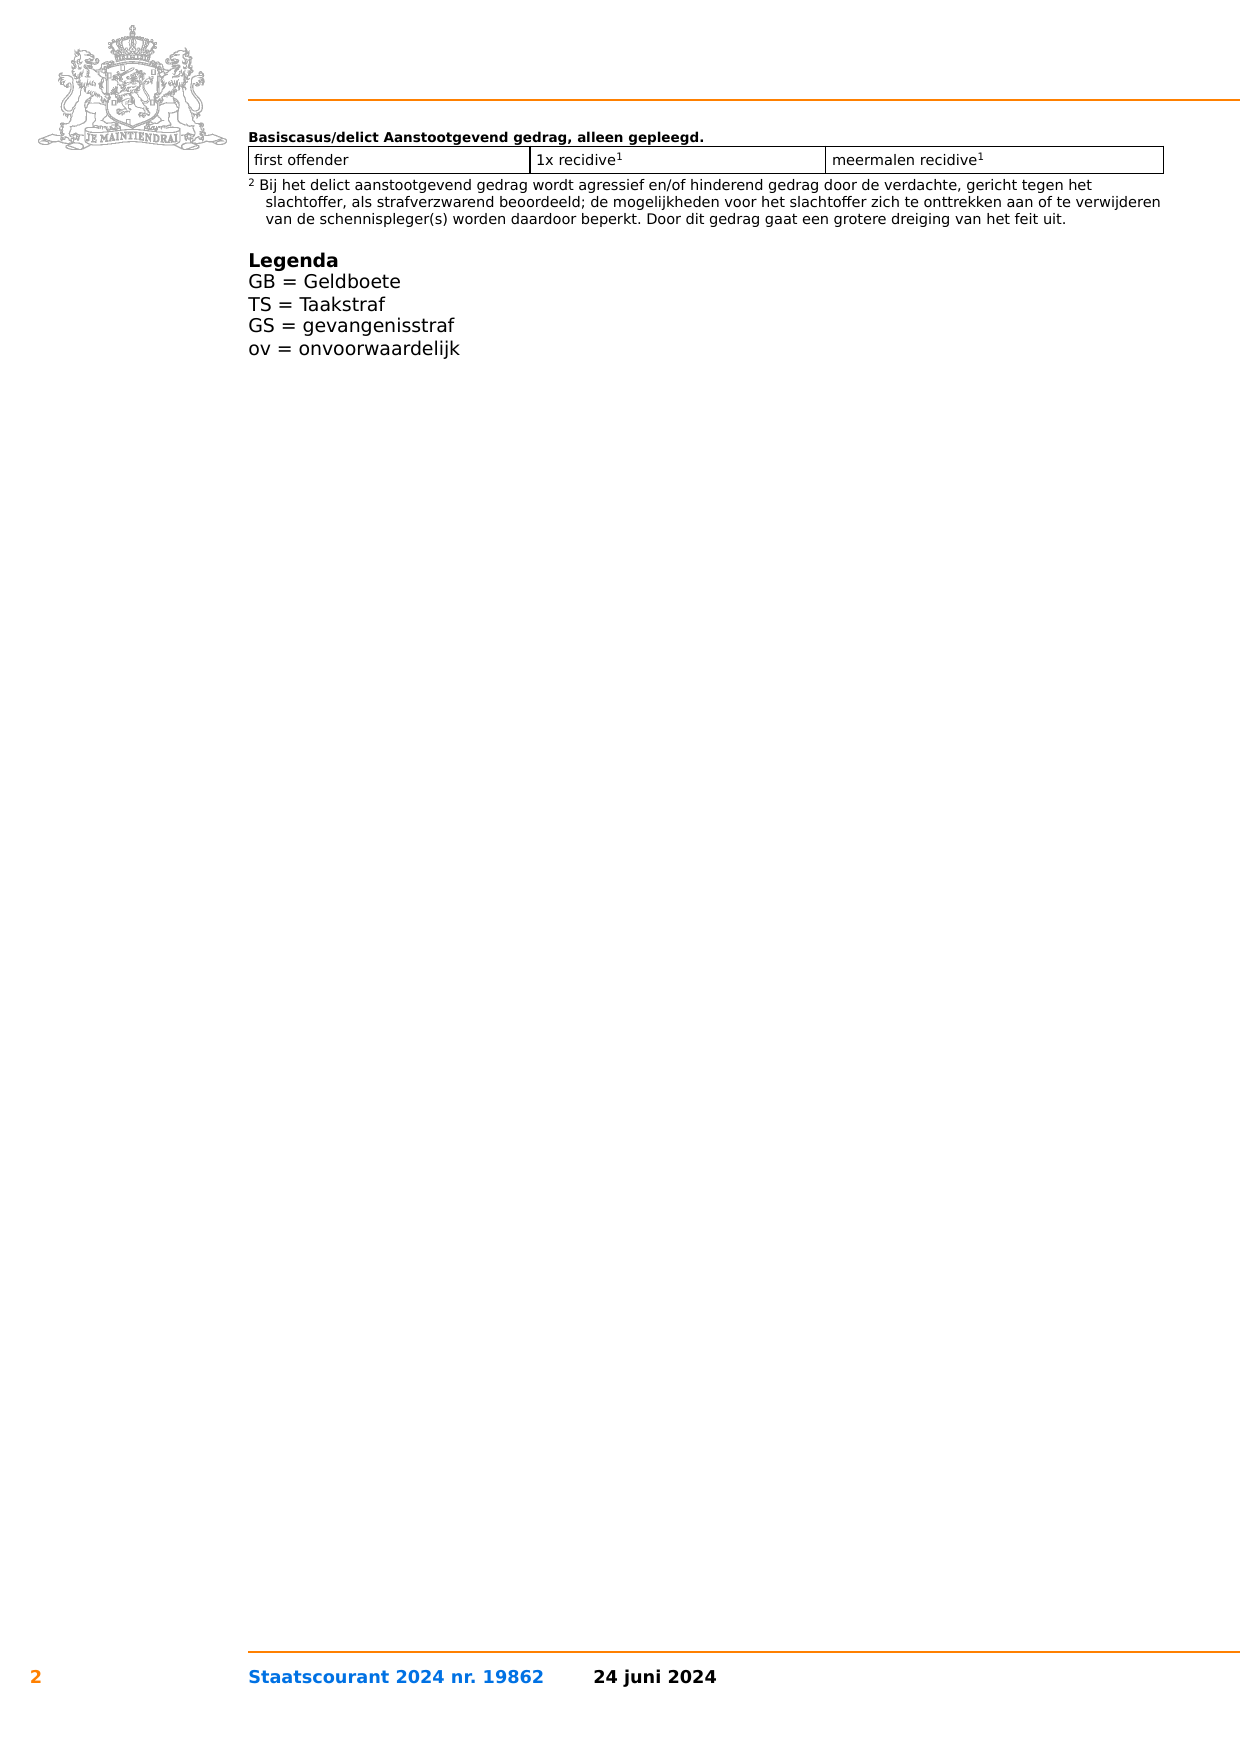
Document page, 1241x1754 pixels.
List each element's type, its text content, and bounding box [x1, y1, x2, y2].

text GB = Geldboete [248, 271, 1163, 293]
table_cell meermalen recidive1 [826, 147, 1163, 173]
text GS = gevangenisstraf [248, 315, 1163, 337]
picture [38, 25, 227, 150]
text ov = onvoorwaardelijk [248, 337, 1163, 359]
table_cell first offender [249, 147, 529, 173]
table_header Basiscasus/delict Aanstootgevend gedrag, alleen gepleegd. [248, 130, 1163, 146]
text Legenda [248, 249, 1163, 271]
table_cell 1x recidive1 [531, 147, 825, 173]
text TS = Taakstraf [248, 293, 1163, 315]
table_cell 2 Bij het delict aanstootgevend gedrag wordt agressief en/of hinderend gedrag door de verdachte, gericht tegen het slachtoffer, als strafverzwarend beoordeeld; de mogelijkheden voor het slachtoffer zich te onttrekken aan of te verwijderen van de schennispleger(s) worden daardoor beperkt. Door dit gedrag gaat een grotere dreiging van het feit uit. [248, 174, 1163, 228]
